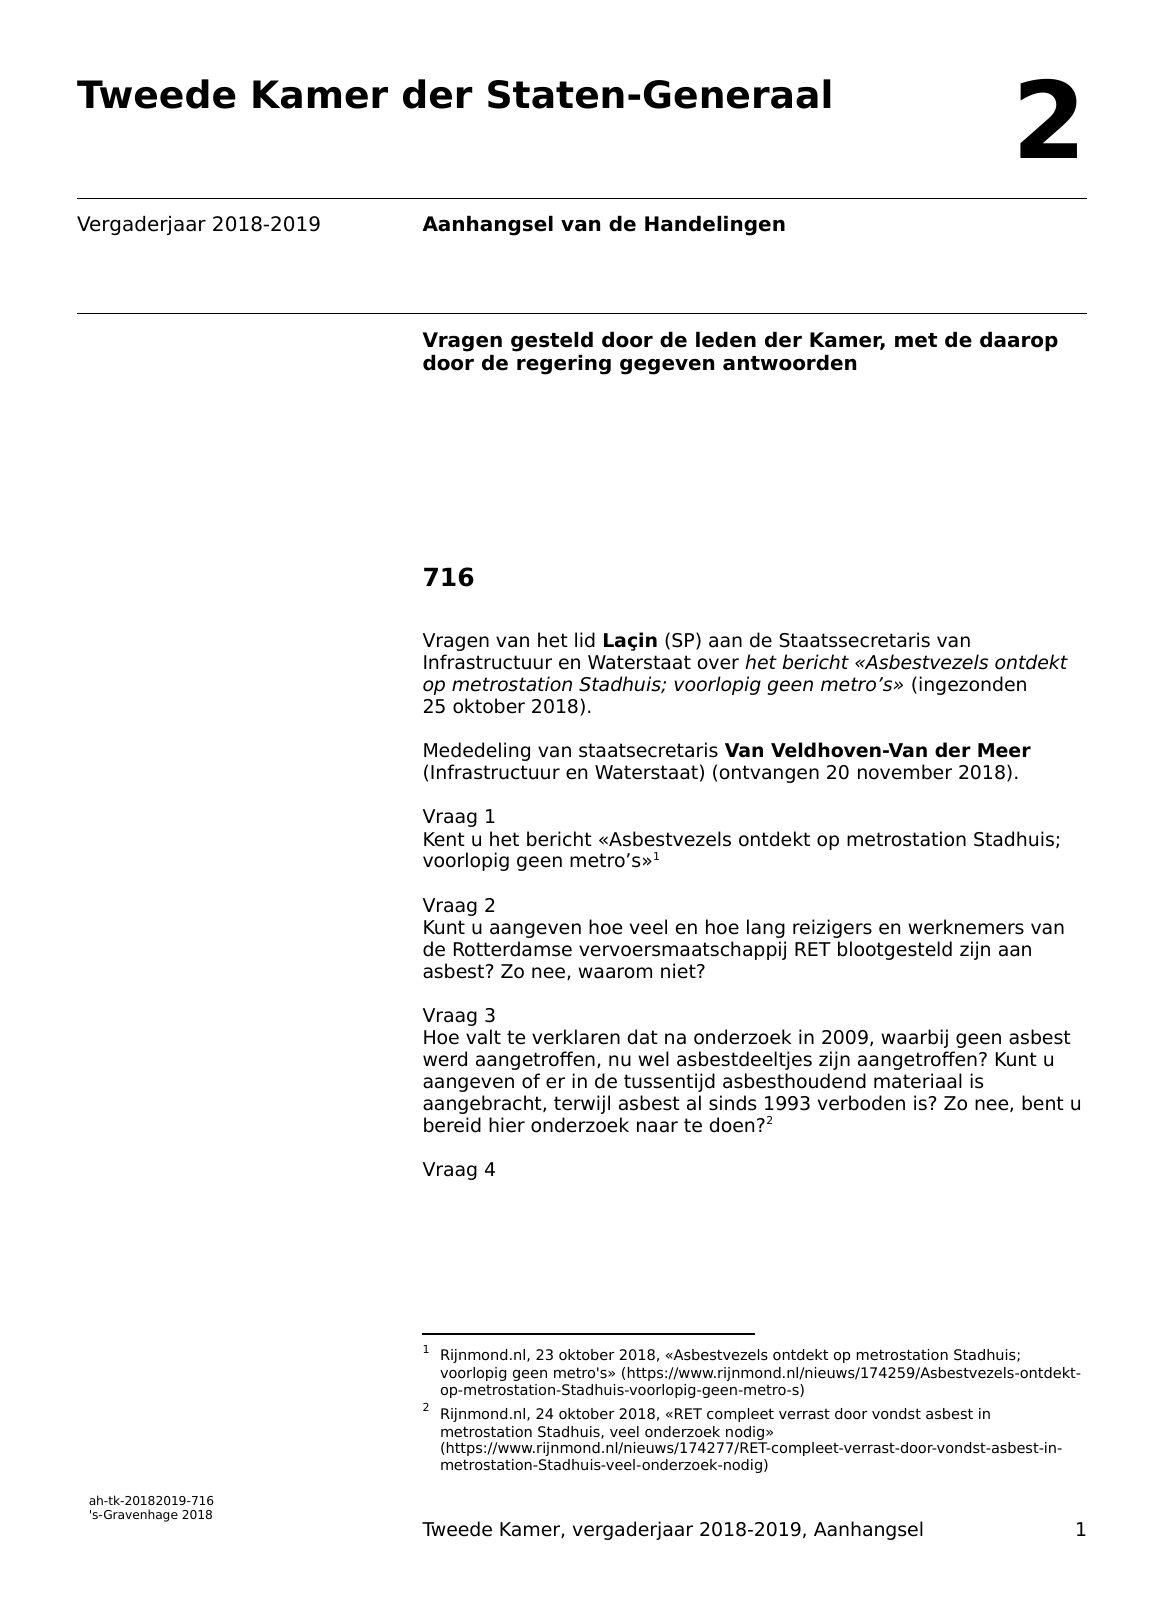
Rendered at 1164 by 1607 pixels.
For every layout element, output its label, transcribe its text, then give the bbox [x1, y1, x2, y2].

table_header Tweede Kamer der Staten-Generaal [77, 59, 886, 198]
table_cell [77, 314, 422, 375]
text Vraag 2 [422, 894, 1087, 917]
text Vragen van het lid Laçin (SP) aan de Staatssecretaris van Infrastructuur en Waterstaat over het bericht «Asbestvezels ontdekt op metrostation Stadhuis; voorlopig geen metro’s» (ingezonden 25 oktober 2018). [422, 630, 1087, 718]
text 's-Gravenhage 2018 [88, 1508, 323, 1522]
text Mededeling van staatsecretaris Van Veldhoven-Van der Meer (Infrastructuur en Waterstaat) (ontvangen 20 november 2018). [422, 740, 1087, 784]
text Rijnmond.nl, 24 oktober 2018, «RET compleet verrast door vondst asbest in metrostation Stadhuis, veel onderzoek nodig» (https://www.rijnmond.nl/nieuws/174277/RET-compleet-verrast-door-vondst-asbest-in-metrostation-Stadhuis-veel-onderzoek-nodig) [422, 1402, 1087, 1474]
text 716 [422, 563, 1087, 592]
table_cell Vragen gesteld door de leden der Kamer, met de daarop door de regering gegeven antwoorden [422, 314, 1087, 375]
text ah-tk-20182019-716 [88, 1494, 323, 1508]
text Hoe valt te verklaren dat na onderzoek in 2009, waarbij geen asbest werd aangetroffen, nu wel asbestdeeltjes zijn aangetroffen? Kunt u aangeven of er in de tussentijd asbesthoudend materiaal is aangebracht, terwijl asbest al sinds 1993 verboden is? Zo nee, bent u bereid hier onderzoek naar te doen? [422, 1027, 1087, 1137]
table_cell Vergaderjaar 2018-2019 [77, 199, 422, 313]
text Vraag 1 [422, 806, 1087, 828]
table_header 2 [886, 59, 1087, 198]
text Kunt u aangeven hoe veel en hoe lang reizigers en werknemers van de Rotterdamse vervoersmaatschappij RET blootgesteld zijn aan asbest? Zo nee, waarom niet? [422, 917, 1087, 982]
text Vraag 4 [422, 1159, 1087, 1181]
text Vraag 3 [422, 1005, 1087, 1027]
text Rijnmond.nl, 23 oktober 2018, «Asbestvezels ontdekt op metrostation Stadhuis; voorlopig geen metro's» (https://www.rijnmond.nl/nieuws/174259/Asbestvezels-ontdekt-op-metrostation-Stadhuis-voorlopig-geen-metro-s) [422, 1343, 1087, 1399]
table_cell Aanhangsel van de Handelingen [422, 199, 1087, 313]
text Kent u het bericht «Asbestvezels ontdekt op metrostation Stadhuis; voorlopig geen metro’s» [422, 828, 1087, 872]
